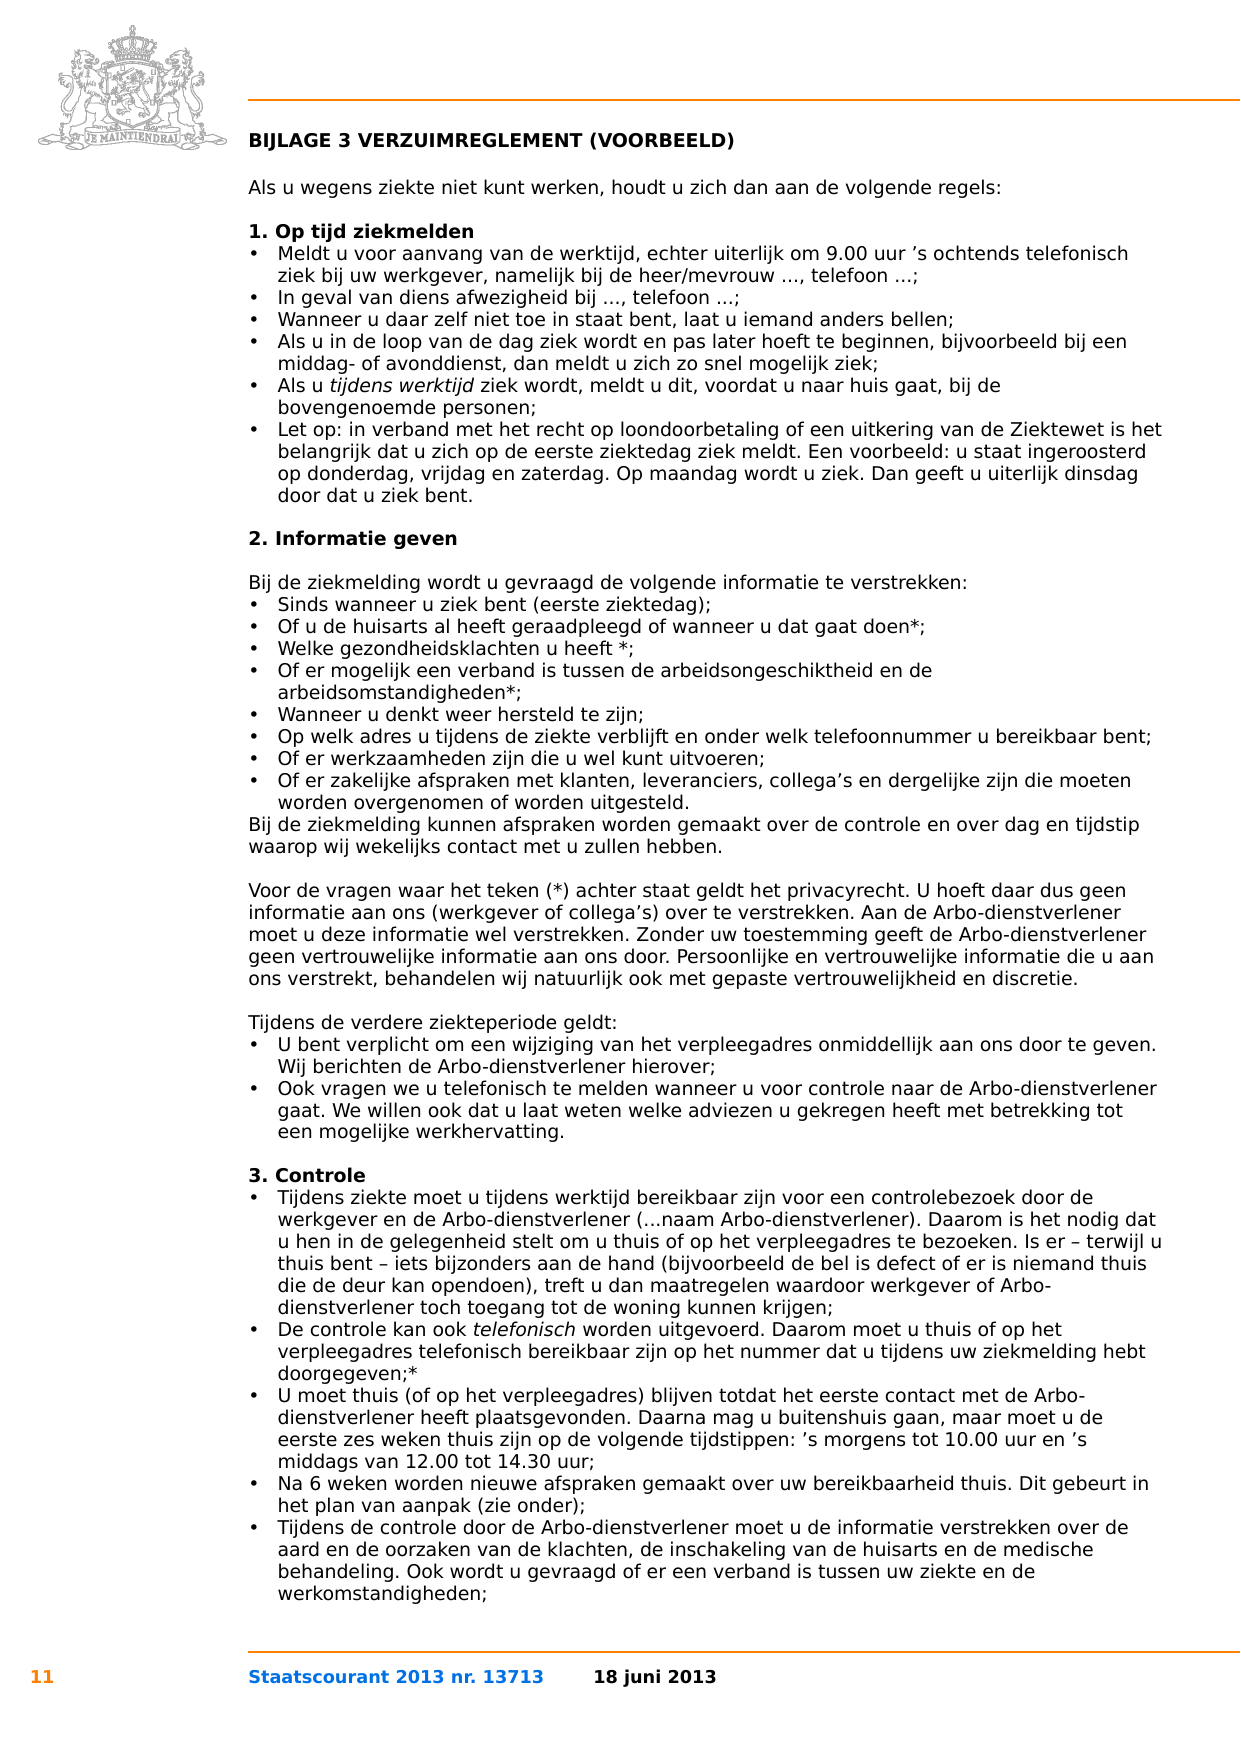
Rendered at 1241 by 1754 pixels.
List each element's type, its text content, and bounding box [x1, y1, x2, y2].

text • Als u in de loop van de dag ziek wordt en pas later hoeft te beginnen, bijvoorbeeld bij een middag- of avonddienst, dan meldt u zich zo snel mogelijk ziek; [248, 331, 1163, 374]
text • Meldt u voor aanvang van de werktijd, echter uiterlijk om 9.00 uur ’s ochtends telefonisch ziek bij uw werkgever, namelijk bij de heer/mevrouw ..., telefoon ...; [248, 243, 1163, 287]
text • Ook vragen we u telefonisch te melden wanneer u voor controle naar de Arbo-dienstverlener gaat. We willen ook dat u laat weten welke adviezen u gekregen heeft met betrekking tot een mogelijke werkhervatting. [248, 1077, 1163, 1143]
text • De controle kan ook telefonisch worden uitgevoerd. Daarom moet u thuis of op het verpleegadres telefonisch bereikbaar zijn op het nummer dat u tijdens uw ziekmelding hebt doorgegeven;* [248, 1319, 1163, 1385]
text • U bent verplicht om een wijziging van het verpleegadres onmiddellijk aan ons door te geven. Wij berichten de Arbo-dienstverlener hierover; [248, 1033, 1163, 1077]
text • Tijdens ziekte moet u tijdens werktijd bereikbaar zijn voor een controlebezoek door de werkgever en de Arbo-dienstverlener (...naam Arbo-dienstverlener). Daarom is het nodig dat u hen in de gelegenheid stelt om u thuis of op het verpleegadres te bezoeken. Is er – terwijl u thuis bent – iets bijzonders aan de hand (bijvoorbeeld de bel is defect of er is niemand thuis die de deur kan opendoen), treft u dan maatregelen waardoor werkgever of Arbo-dienstverlener toch toegang tot de woning kunnen krijgen; [248, 1187, 1163, 1319]
subtitle 2. Informatie geven [248, 528, 1163, 550]
text • Op welk adres u tijdens de ziekte verblijft en onder welk telefoonnummer u bereikbaar bent; [248, 726, 1163, 748]
text • Of er werkzaamheden zijn die u wel kunt uitvoeren; [248, 748, 1163, 770]
text • U moet thuis (of op het verpleegadres) blijven totdat het eerste contact met de Arbo-dienstverlener heeft plaatsgevonden. Daarna mag u buitenshuis gaan, maar moet u de eerste zes weken thuis zijn op de volgende tijdstippen: ’s morgens tot 10.00 uur en ’s middags van 12.00 tot 14.30 uur; [248, 1385, 1163, 1473]
text Bij de ziekmelding wordt u gevraagd de volgende informatie te verstrekken: [248, 572, 1163, 594]
text Voor de vragen waar het teken (*) achter staat geldt het privacyrecht. U hoeft daar dus geen informatie aan ons (werkgever of collega’s) over te verstrekken. Aan de Arbo-dienstverlener moet u deze informatie wel verstrekken. Zonder uw toestemming geeft de Arbo-dienstverlener geen vertrouwelijke informatie aan ons door. Persoonlijke en vertrouwelijke informatie die u aan ons verstrekt, behandelen wij natuurlijk ook met gepaste vertrouwelijkheid en discretie. [248, 880, 1163, 990]
text Bij de ziekmelding kunnen afspraken worden gemaakt over de controle en over dag en tijdstip waarop wij wekelijks contact met u zullen hebben. [248, 814, 1163, 858]
subtitle 1. Op tijd ziekmelden [248, 221, 1163, 243]
text • Of u de huisarts al heeft geraadpleegd of wanneer u dat gaat doen*; [248, 616, 1163, 638]
text • Als u tijdens werktijd ziek wordt, meldt u dit, voordat u naar huis gaat, bij de bovengenoemde personen; [248, 374, 1163, 418]
text • Na 6 weken worden nieuwe afspraken gemaakt over uw bereikbaarheid thuis. Dit gebeurt in het plan van aanpak (zie onder); [248, 1473, 1163, 1517]
text • Wanneer u denkt weer hersteld te zijn; [248, 704, 1163, 726]
subtitle 3. Controle [248, 1165, 1163, 1187]
text • Of er zakelijke afspraken met klanten, leveranciers, collega’s en dergelijke zijn die moeten worden overgenomen of worden uitgesteld. [248, 770, 1163, 814]
text • In geval van diens afwezigheid bij ..., telefoon ...; [248, 287, 1163, 309]
text • Sinds wanneer u ziek bent (eerste ziektedag); [248, 594, 1163, 616]
text • Let op: in verband met het recht op loondoorbetaling of een uitkering van de Ziektewet is het belangrijk dat u zich op de eerste ziektedag ziek meldt. Een voorbeeld: u staat ingeroosterd op donderdag, vrijdag en zaterdag. Op maandag wordt u ziek. Dan geeft u uiterlijk dinsdag door dat u ziek bent. [248, 418, 1163, 506]
subtitle BIJLAGE 3 VERZUIMREGLEMENT (VOORBEELD) [248, 130, 1163, 152]
text • Of er mogelijk een verband is tussen de arbeidsongeschiktheid en de arbeidsomstandigheden*; [248, 660, 1163, 704]
text Als u wegens ziekte niet kunt werken, houdt u zich dan aan de volgende regels: [248, 177, 1163, 199]
picture [38, 25, 227, 150]
text • Welke gezondheidsklachten u heeft *; [248, 638, 1163, 660]
text • Wanneer u daar zelf niet toe in staat bent, laat u iemand anders bellen; [248, 309, 1163, 331]
text • Tijdens de controle door de Arbo-dienstverlener moet u de informatie verstrekken over de aard en de oorzaken van de klachten, de inschakeling van de huisarts en de medische behandeling. Ook wordt u gevraagd of er een verband is tussen uw ziekte en de werkomstandigheden; [248, 1517, 1163, 1605]
text Tijdens de verdere ziekteperiode geldt: [248, 1012, 1163, 1033]
